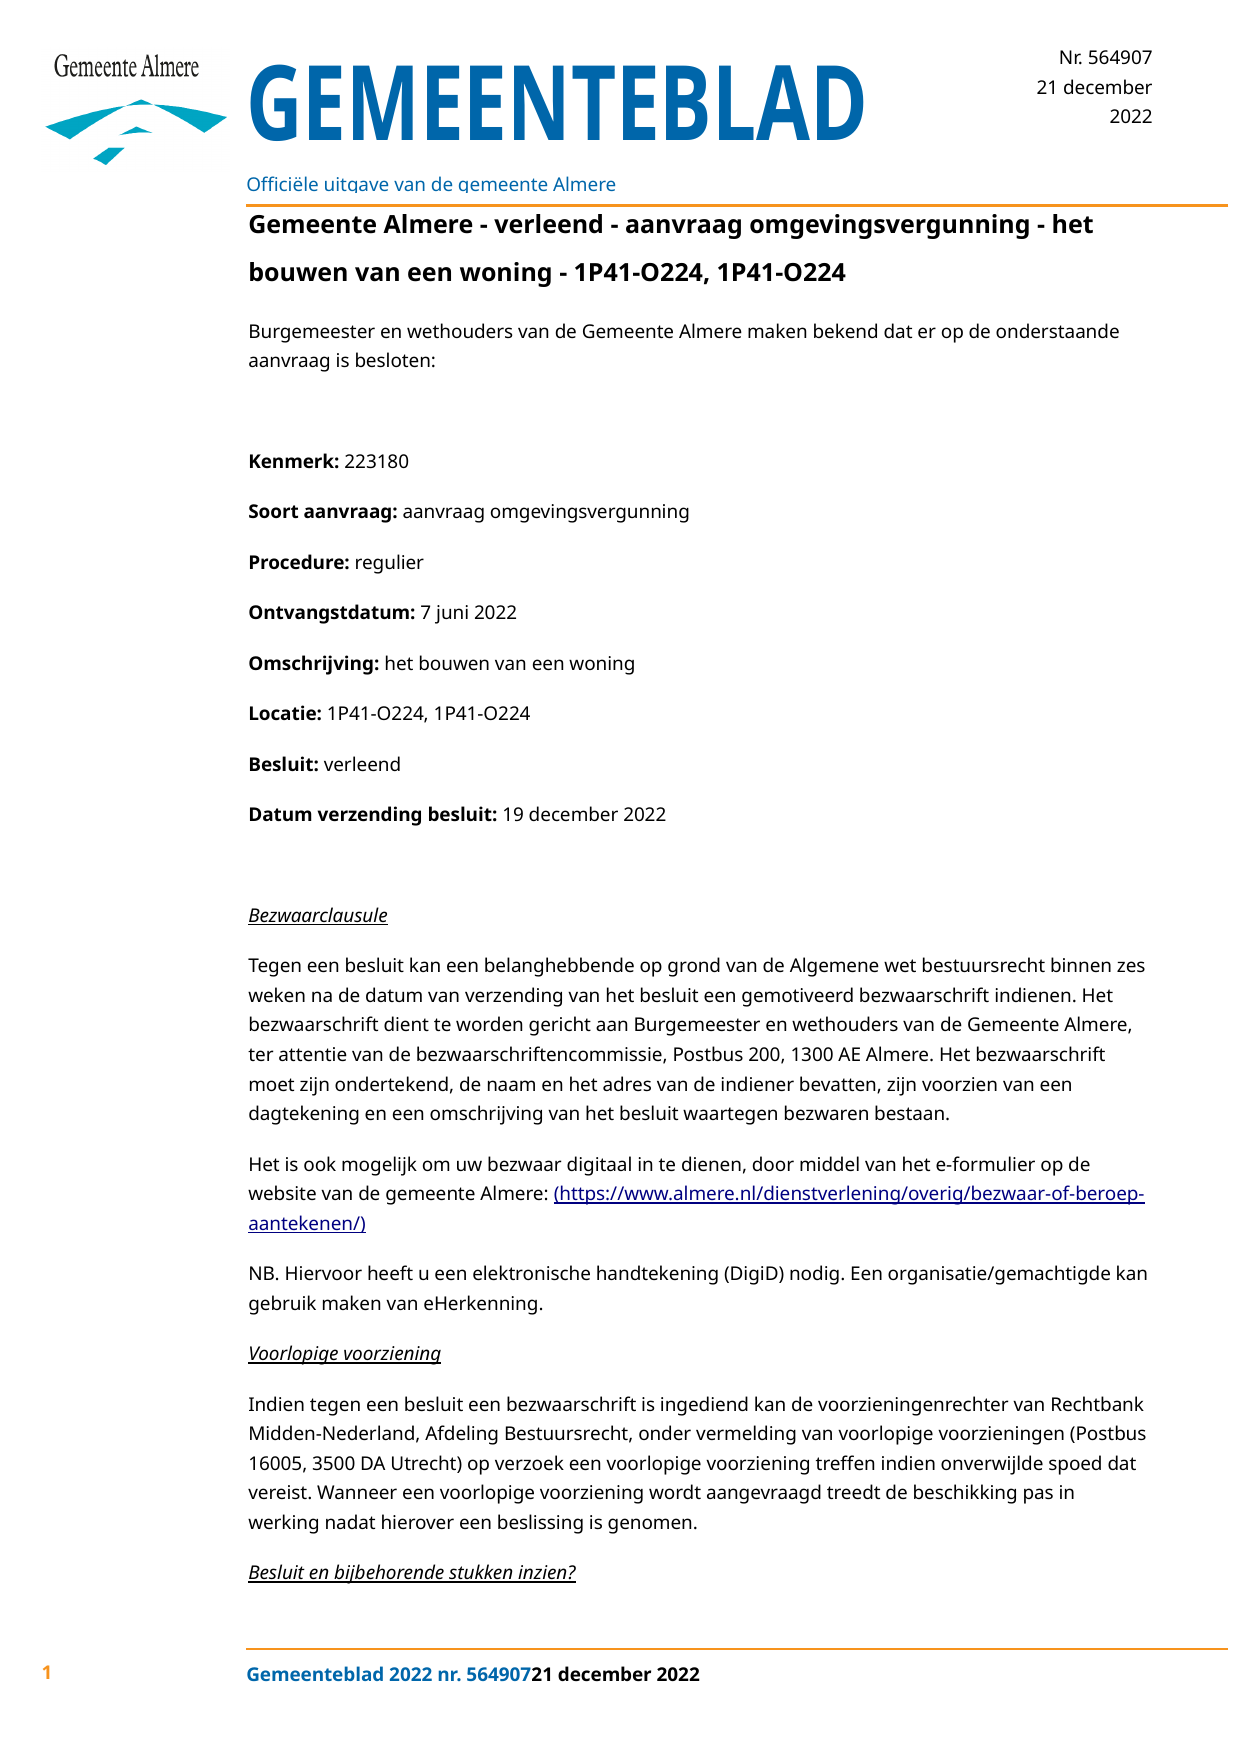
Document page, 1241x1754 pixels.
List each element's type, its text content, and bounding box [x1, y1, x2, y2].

text Datum verzending besluit: 19 december 2022 [248, 801, 1152, 827]
text Soort aanvraag: aanvraag omgevingsvergunning [248, 499, 1152, 524]
text Besluit: verleend [248, 751, 1152, 777]
text Ontvangstdatum: 7 juni 2022 [248, 599, 1152, 625]
text Voorlopige voorziening [248, 1340, 1152, 1366]
text Besluit en bijbehorende stukken inzien? [248, 1559, 1152, 1585]
text Indien tegen een besluit een bezwaarschrift is ingediend kan de voorzieningenrechter van Rechtbank Midden-Nederland, Afdeling Bestuursrecht, onder vermelding van voorlopige voorzieningen (Postbus 16005, 3500 DA Utrecht) op verzoek een voorlopige voorziening treffen indien onverwijlde spoed dat vereist. Wanneer een voorlopige voorziening wordt aangevraagd treedt de beschikking pas in werking nadat hierover een beslissing is genomen. [248, 1391, 1152, 1535]
text Kenmerk: 223180 [248, 448, 1152, 474]
text Bezwaarclausule [248, 902, 1152, 928]
text Gemeente Almere - verleend - aanvraag omgevingsvergunning - het bouwen van een woning - 1P41-O224, 1P41-O224 [248, 207, 1152, 288]
text Burgemeester en wethouders van de Gemeente Almere maken bekend dat er op de onderstaande aanvraag is besloten: [248, 318, 1152, 373]
text Procedure: regulier [248, 549, 1152, 575]
text Omschrijving: het bouwen van een woning [248, 650, 1152, 676]
text Het is ook mogelijk om uw bezwaar digitaal in te dienen, door middel van het e-formulier op de website van de gemeente Almere: (https://www.almere.nl/dienstverlening/overig/bezwaar-of-beroep-aantekenen/) [248, 1151, 1152, 1236]
text Tegen een besluit kan een belanghebbende op grond van de Algemene wet bestuursrecht binnen zes weken na de datum van verzending van het besluit een gemotiveerd bezwaarschrift indienen. Het bezwaarschrift dient te worden gericht aan Burgemeester en wethouders van de Gemeente Almere, ter attentie van de bezwaarschriftencommissie, Postbus 200, 1300 AE Almere. Het bezwaarschrift moet zijn ondertekend, de naam en het adres van de indiener bevatten, zijn voorzien van een dagtekening en een omschrijving van het besluit waartegen bezwaren bestaan. [248, 952, 1152, 1126]
text NB. Hiervoor heeft u een elektronische handtekening (DigiD) nodig. Een organisatie/gemachtigde kan gebruik maken van eHerkenning. [248, 1260, 1152, 1316]
text Locatie: 1P41-O224, 1P41-O224 [248, 700, 1152, 726]
picture [41, 47, 231, 172]
